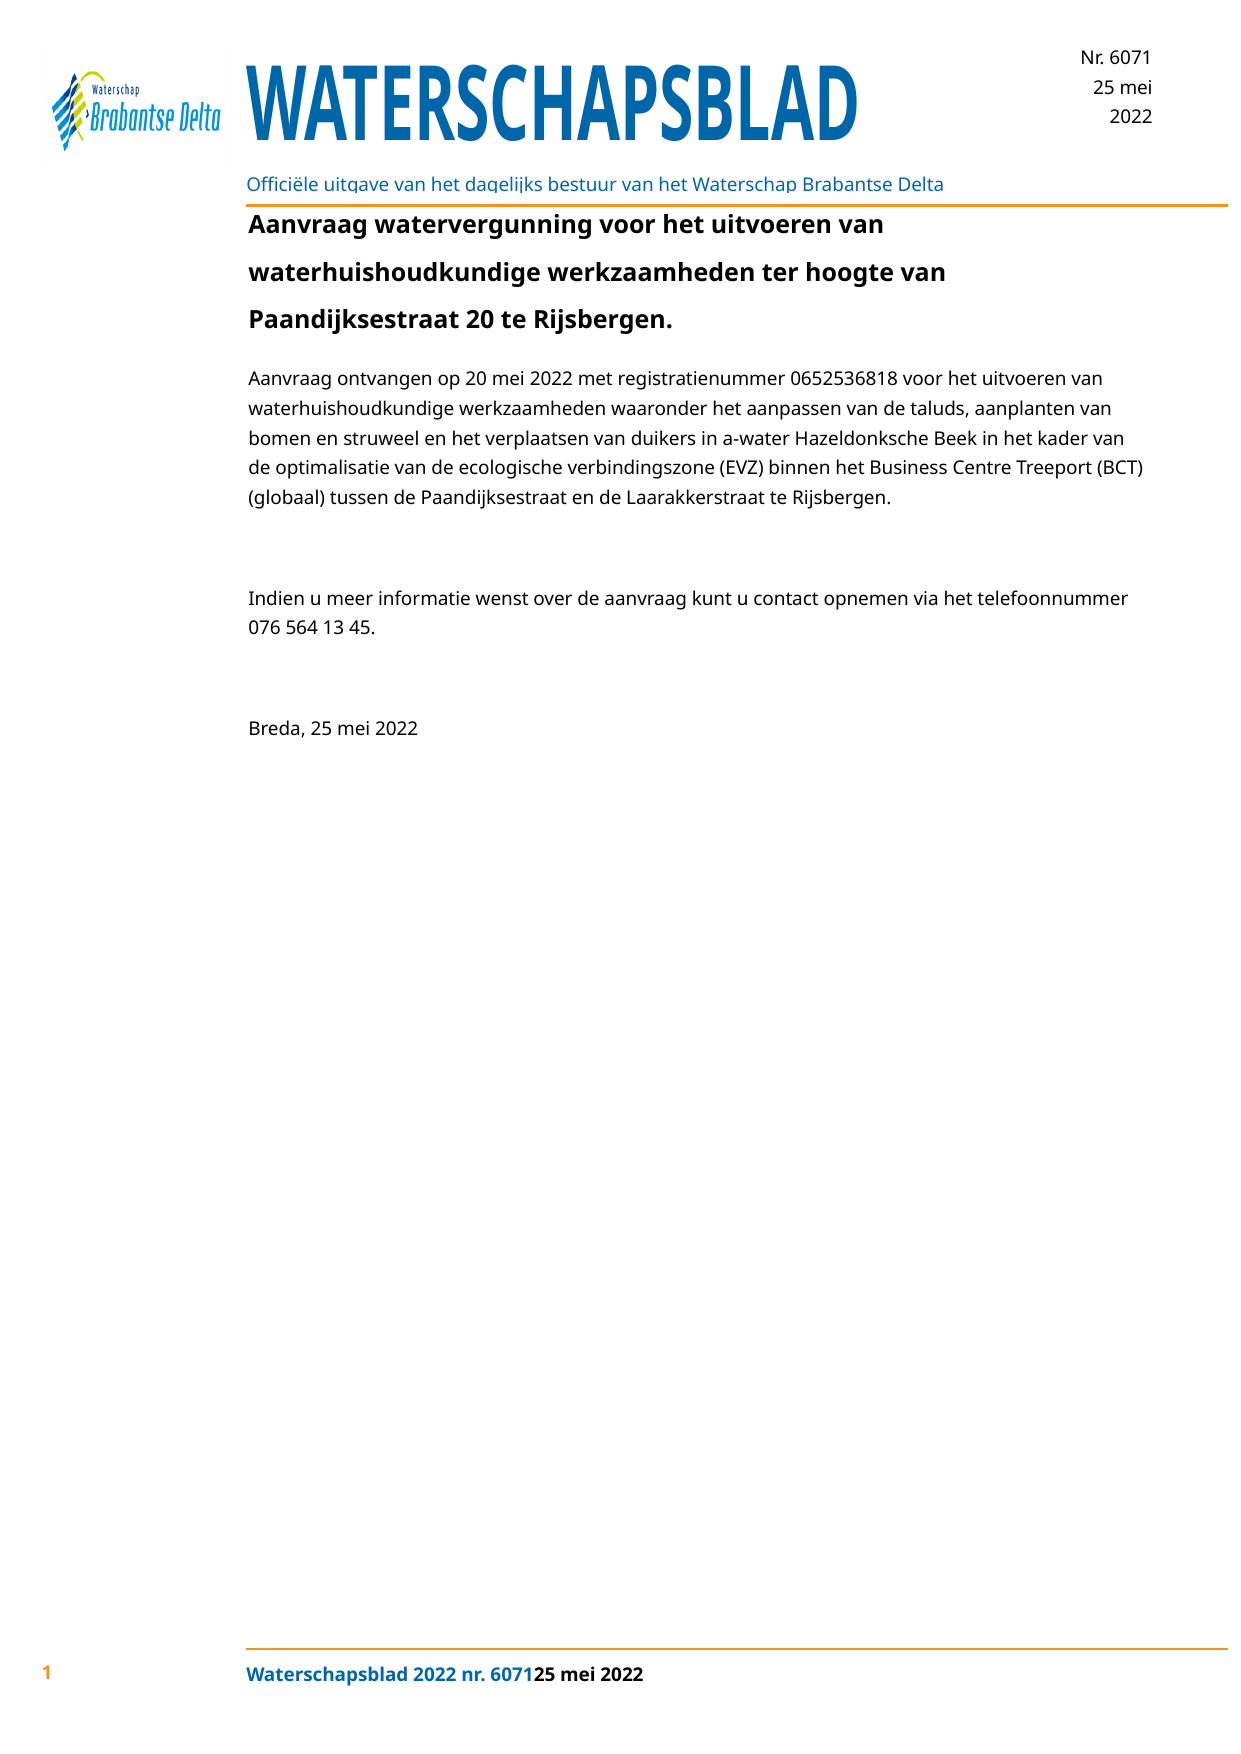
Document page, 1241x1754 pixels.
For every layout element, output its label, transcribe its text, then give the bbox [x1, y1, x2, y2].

text Indien u meer informatie wenst over de aanvraag kunt u contact opnemen via het telefoonnummer 076 564 13 45. [248, 585, 1152, 640]
text Aanvraag watervergunning voor het uitvoeren van waterhuishoudkundige werkzaamheden ter hoogte van Paandijksestraat 20 te Rijsbergen. [248, 207, 1152, 336]
text Aanvraag ontvangen op 20 mei 2022 met registratienummer 0652536818 voor het uitvoeren van waterhuishoudkundige werkzaamheden waaronder het aanpassen van de taluds, aanplanten van bomen en struweel en het verplaatsen van duikers in a-water Hazeldonksche Beek in het kader van de optimalisatie van de ecologische verbindingszone (EVZ) binnen het Business Centre Treeport (BCT) (globaal) tussen de Paandijksestraat en de Laarakkerstraat te Rijsbergen. [248, 366, 1152, 509]
text Breda, 25 mei 2022 [248, 715, 1152, 741]
picture [41, 47, 231, 172]
